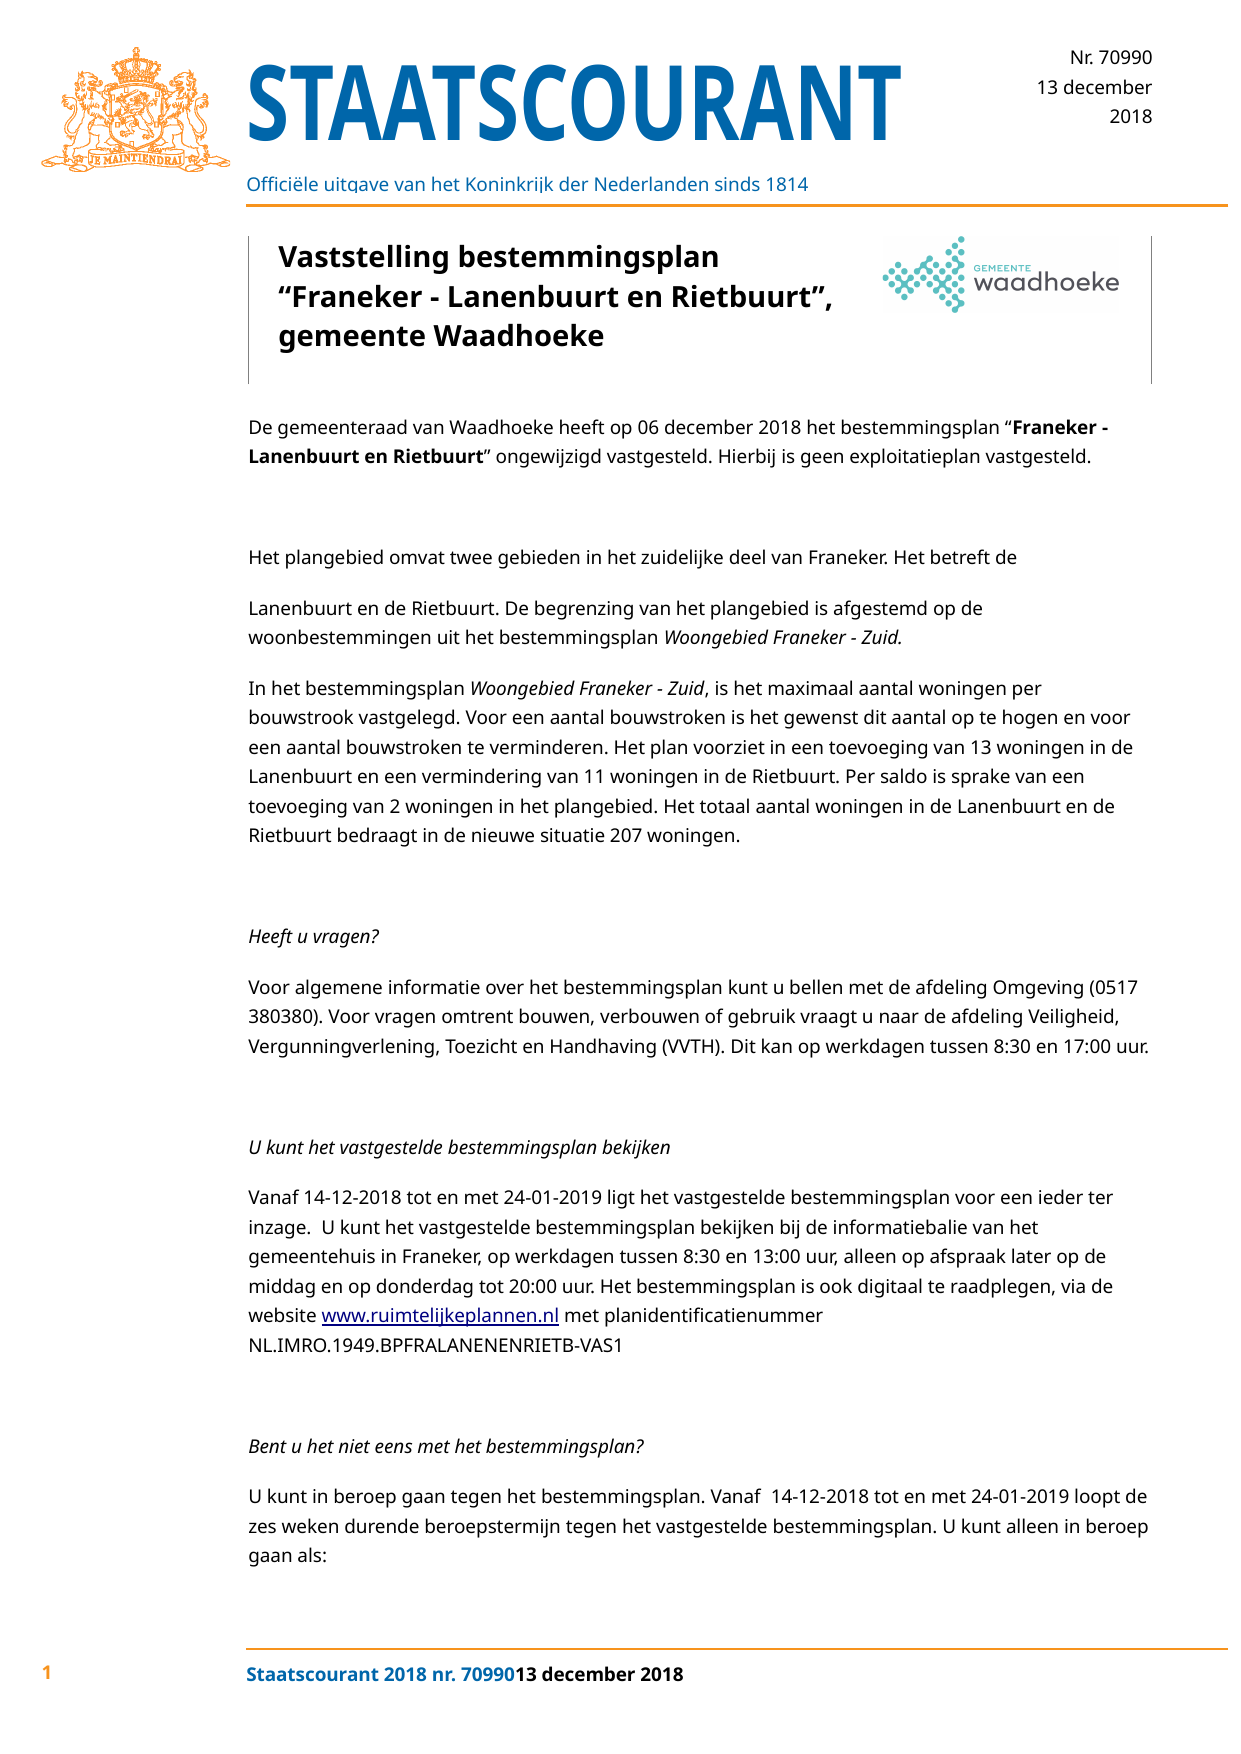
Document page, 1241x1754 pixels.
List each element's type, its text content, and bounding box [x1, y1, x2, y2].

text Voor algemene informatie over het bestemmingsplan kunt u bellen met de afdeling Omgeving (0517 380380). Voor vragen omtrent bouwen, verbouwen of gebruik vraagt u naar de afdeling Veiligheid, Vergunningverlening, Toezicht en Handhaving (VVTH). Dit kan op werkdagen tussen 8:30 en 17:00 uur. [248, 974, 1152, 1059]
text Het plangebied omvat twee gebieden in het zuidelijke deel van Franeker. Het betreft de [248, 544, 1152, 570]
table_header Vaststelling bestemmingsplan “Franeker - Lanenbuurt en Rietbuurt”, gemeente Waadhoeke [249, 236, 850, 384]
picture [882, 236, 1119, 313]
text Heeft u vragen? [248, 923, 1152, 949]
table_header [850, 236, 882, 312]
picture [41, 47, 231, 172]
text De gemeenteraad van Waadhoeke heeft op 06 december 2018 het bestemmingsplan “Franeker - Lanenbuurt en Rietbuurt” ongewijzigd vastgesteld. Hierbij is geen exploitatieplan vastgesteld. [248, 414, 1152, 469]
text Vanaf 14-12-2018 tot en met 24-01-2019 ligt het vastgestelde bestemmingsplan voor een ieder ter inzage. U kunt het vastgestelde bestemmingsplan bekijken bij de informatiebalie van het gemeentehuis in Franeker, op werkdagen tussen 8:30 en 13:00 uur, alleen op afspraak later op de middag en op donderdag tot 20:00 uur. Het bestemmingsplan is ook digitaal te raadplegen, via de website www.ruimtelijkeplannen.nl met planidentificatienummer NL.IMRO.1949.BPFRALANENENRIETB-VAS1 [248, 1184, 1152, 1358]
text U kunt het vastgestelde bestemmingsplan bekijken [248, 1134, 1152, 1160]
text In het bestemmingsplan Woongebied Franeker - Zuid, is het maximaal aantal woningen per bouwstrook vastgelegd. Voor een aantal bouwstroken is het gewenst dit aantal op te hogen en voor een aantal bouwstroken te verminderen. Het plan voorziet in een toevoeging van 13 woningen in de Lanenbuurt en een vermindering van 11 woningen in de Rietbuurt. Per saldo is sprake van een toevoeging van 2 woningen in het plangebied. Het totaal aantal woningen in de Lanenbuurt en de Rietbuurt bedraagt in de nieuwe situatie 207 woningen. [248, 675, 1152, 848]
text U kunt in beroep gaan tegen het bestemmingsplan. Vanaf 14-12-2018 tot en met 24-01-2019 loopt de zes weken durende beroepstermijn tegen het vastgestelde bestemmingsplan. U kunt alleen in beroep gaan als: [248, 1483, 1152, 1568]
table_header [1119, 236, 1151, 312]
text Lanenbuurt en de Rietbuurt. De begrenzing van het plangebied is afgestemd op de woonbestemmingen uit het bestemmingsplan Woongebied Franeker - Zuid. [248, 595, 1152, 650]
text Bent u het niet eens met het bestemmingsplan? [248, 1433, 1152, 1459]
table_header [850, 313, 1151, 384]
